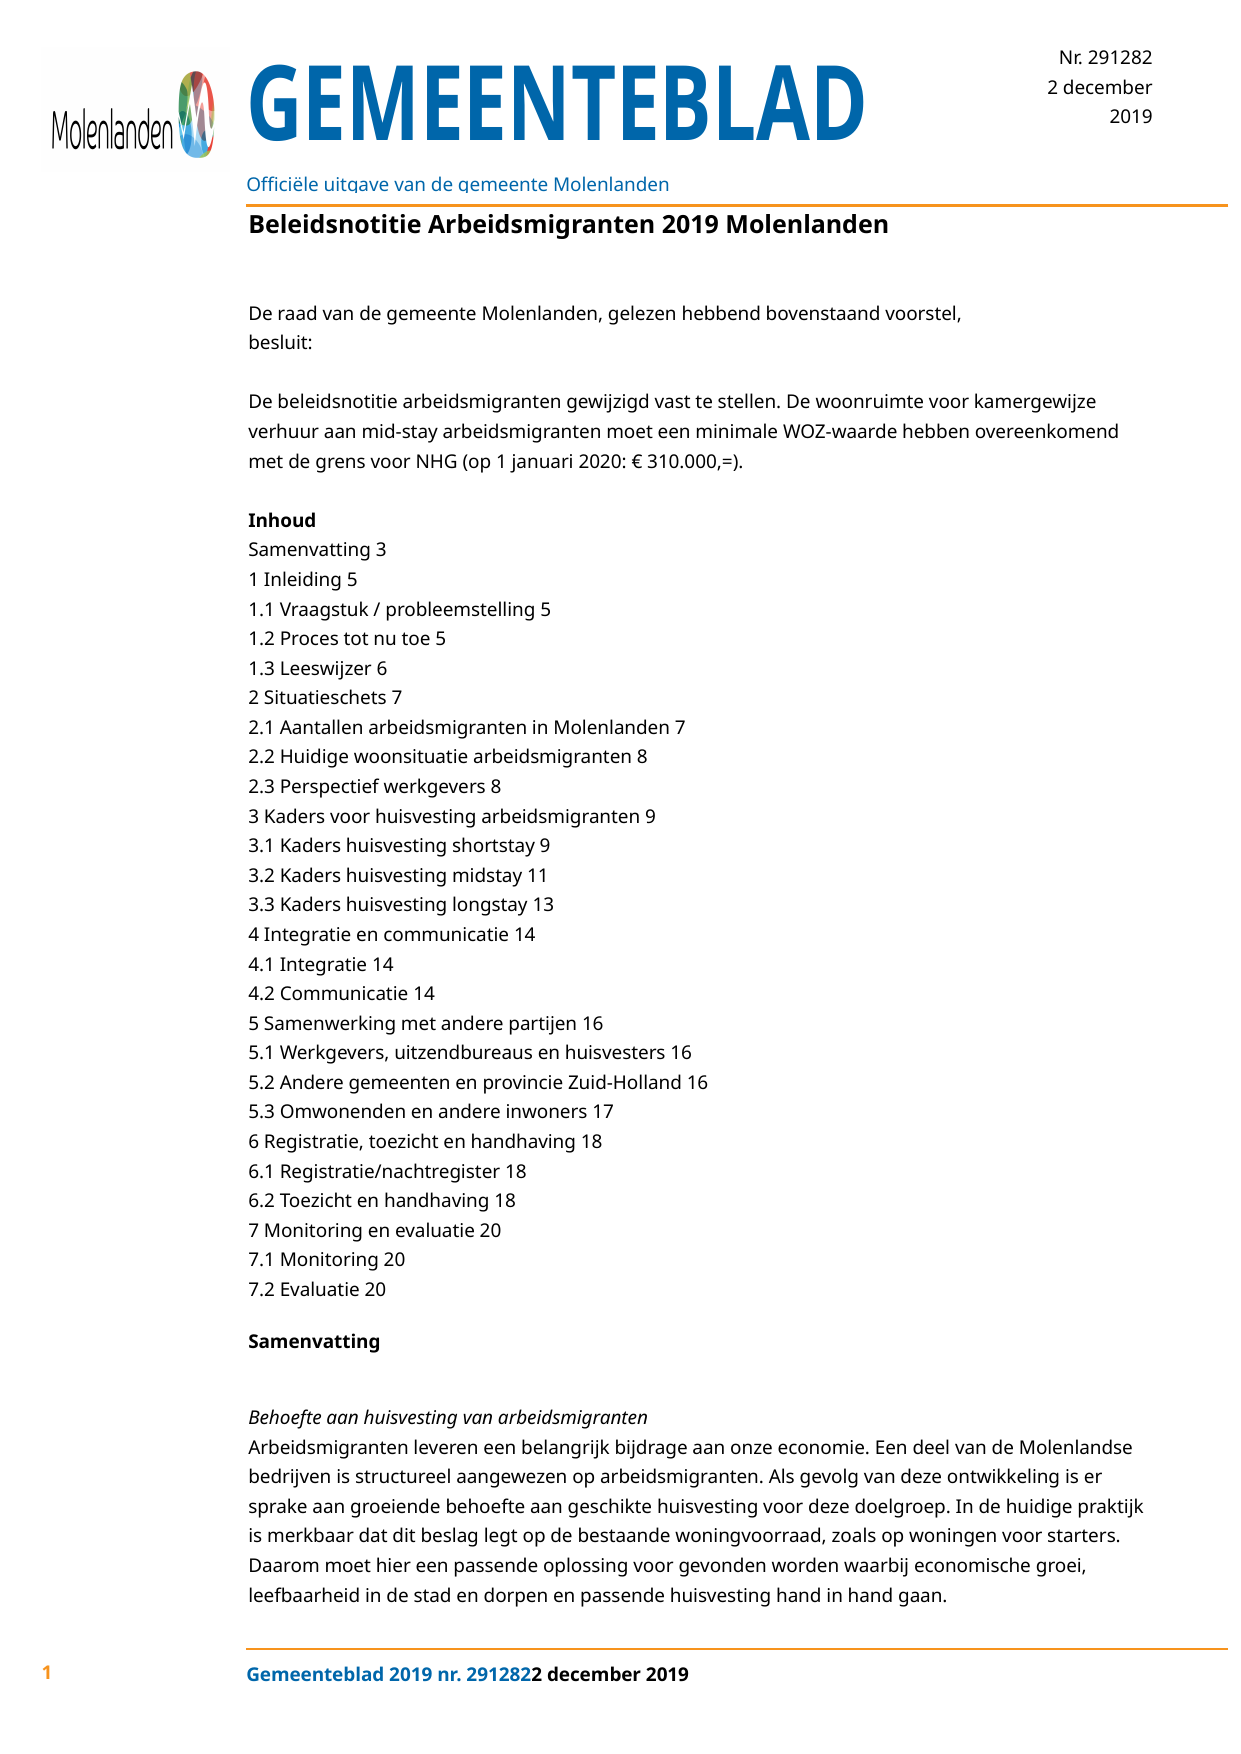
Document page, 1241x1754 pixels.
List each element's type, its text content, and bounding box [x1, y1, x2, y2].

text Beleidsnotitie Arbeidsmigranten 2019 Molenlanden [248, 207, 1152, 241]
text besluit: [248, 329, 1152, 355]
text 5.2 Andere gemeenten en provincie Zuid-Holland 16 [248, 1069, 1152, 1095]
text 4 Integratie en communicatie 14 [248, 921, 1152, 947]
text 7 Monitoring en evaluatie 20 [248, 1217, 1152, 1243]
text 4.2 Communicatie 14 [248, 980, 1152, 1006]
text 3.2 Kaders huisvesting midstay 11 [248, 862, 1152, 888]
text 1 Inleiding 5 [248, 566, 1152, 592]
text 6 Registratie, toezicht en handhaving 18 [248, 1128, 1152, 1154]
text 1.3 Leeswijzer 6 [248, 655, 1152, 681]
text 6.2 Toezicht en handhaving 18 [248, 1187, 1152, 1213]
text 2.1 Aantallen arbeidsmigranten in Molenlanden 7 [248, 714, 1152, 740]
text 5 Samenwerking met andere partijen 16 [248, 1010, 1152, 1036]
text Samenvatting [248, 1327, 1152, 1355]
text Samenvatting 3 [248, 537, 1152, 562]
text 5.1 Werkgevers, uitzendbureaus en huisvesters 16 [248, 1039, 1152, 1065]
text 1.2 Proces tot nu toe 5 [248, 625, 1152, 651]
text 3.3 Kaders huisvesting longstay 13 [248, 892, 1152, 917]
text 4.1 Integratie 14 [248, 951, 1152, 976]
text 3 Kaders voor huisvesting arbeidsmigranten 9 [248, 803, 1152, 828]
text De raad van de gemeente Molenlanden, gelezen hebbend bovenstaand voorstel, [248, 300, 1152, 326]
text 2.3 Perspectief werkgevers 8 [248, 773, 1152, 799]
text 3.1 Kaders huisvesting shortstay 9 [248, 832, 1152, 858]
text Inhoud [248, 507, 1152, 533]
text 2.2 Huidige woonsituatie arbeidsmigranten 8 [248, 744, 1152, 769]
picture [41, 47, 231, 172]
text 7.1 Monitoring 20 [248, 1247, 1152, 1272]
text 5.3 Omwonenden en andere inwoners 17 [248, 1099, 1152, 1124]
text 6.1 Registratie/nachtregister 18 [248, 1158, 1152, 1183]
text 1.1 Vraagstuk / probleemstelling 5 [248, 596, 1152, 621]
text De beleidsnotitie arbeidsmigranten gewijzigd vast te stellen. De woonruimte voor kamergewijze verhuur aan mid-stay arbeidsmigranten moet een minimale WOZ-waarde hebben overeenkomend met de grens voor NHG (op 1 januari 2020: € 310.000,=). [248, 389, 1152, 473]
text Behoefte aan huisvesting van arbeidsmigranten [248, 1404, 1152, 1430]
text Arbeidsmigranten leveren een belangrijk bijdrage aan onze economie. Een deel van de Molenlandse bedrijven is structureel aangewezen op arbeidsmigranten. Als gevolg van deze ontwikkeling is er sprake aan groeiende behoefte aan geschikte huisvesting voor deze doelgroep. In de huidige praktijk is merkbaar dat dit beslag legt op de bestaande woningvoorraad, zoals op woningen voor starters. Daarom moet hier een passende oplossing voor gevonden worden waarbij economische groei, leefbaarheid in de stad en dorpen en passende huisvesting hand in hand gaan. [248, 1434, 1152, 1607]
text 7.2 Evaluatie 20 [248, 1276, 1152, 1302]
text 2 Situatieschets 7 [248, 684, 1152, 710]
